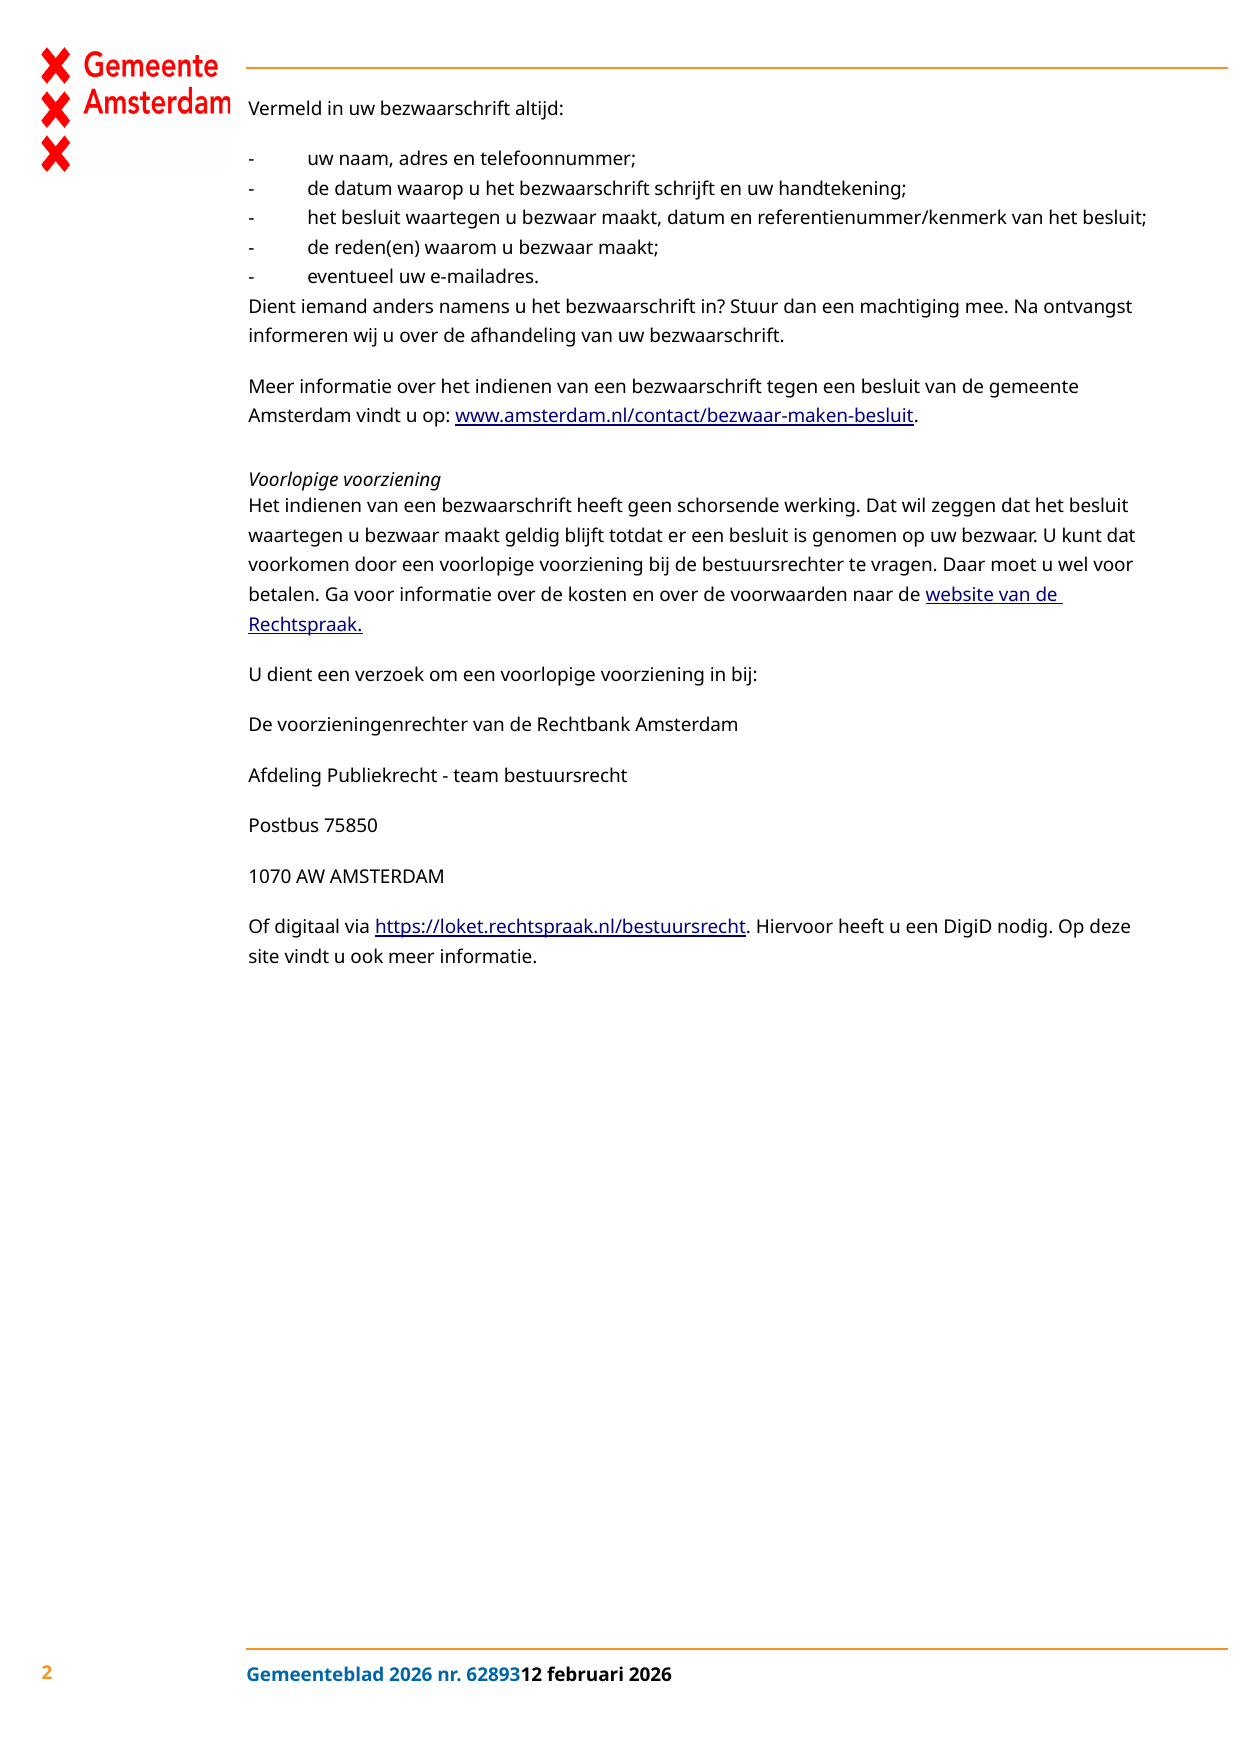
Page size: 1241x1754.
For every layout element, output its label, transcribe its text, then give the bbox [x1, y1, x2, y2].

text Voorlopige voorziening [248, 467, 1152, 492]
text U dient een verzoek om een voorlopige voorziening in bij: [248, 661, 1152, 687]
picture [41, 47, 231, 172]
text Of digitaal via https://loket.rechtspraak.nl/bestuursrecht. Hiervoor heeft u een DigiD nodig. Op deze site vindt u ook meer informatie. [248, 913, 1152, 968]
text De voorzieningenrechter van de Rechtbank Amsterdam [248, 712, 1152, 737]
list eventueel uw e-mailadres. [248, 263, 1152, 289]
text Vermeld in uw bezwaarschrift altijd: [248, 95, 1152, 121]
list het besluit waartegen u bezwaar maakt, datum en referentienummer/kenmerk van het besluit; [248, 204, 1152, 230]
text Meer informatie over het indienen van een bezwaarschrift tegen een besluit van de gemeente Amsterdam vindt u op: www.amsterdam.nl/contact/bezwaar-maken-besluit. [248, 373, 1152, 428]
list de reden(en) waarom u bezwaar maakt; [248, 234, 1152, 260]
text Afdeling Publiekrecht - team bestuursrecht [248, 762, 1152, 788]
list uw naam, adres en telefoonnummer; [248, 145, 1152, 171]
list de datum waarop u het bezwaarschrift schrijft en uw handtekening; [248, 175, 1152, 201]
text 1070 AW AMSTERDAM [248, 863, 1152, 888]
text Het indienen van een bezwaarschrift heeft geen schorsende werking. Dat wil zeggen dat het besluit waartegen u bezwaar maakt geldig blijft totdat er een besluit is genomen op uw bezwaar. U kunt dat voorkomen door een voorlopige voorziening bij de bestuursrechter te vragen. Daar moet u wel voor betalen. Ga voor informatie over de kosten en over de voorwaarden naar de website van de Rechtspraak. [248, 492, 1152, 636]
text Dient iemand anders namens u het bezwaarschrift in? Stuur dan een machtiging mee. Na ontvangst informeren wij u over de afhandeling van uw bezwaarschrift. [248, 293, 1152, 348]
text Postbus 75850 [248, 812, 1152, 838]
